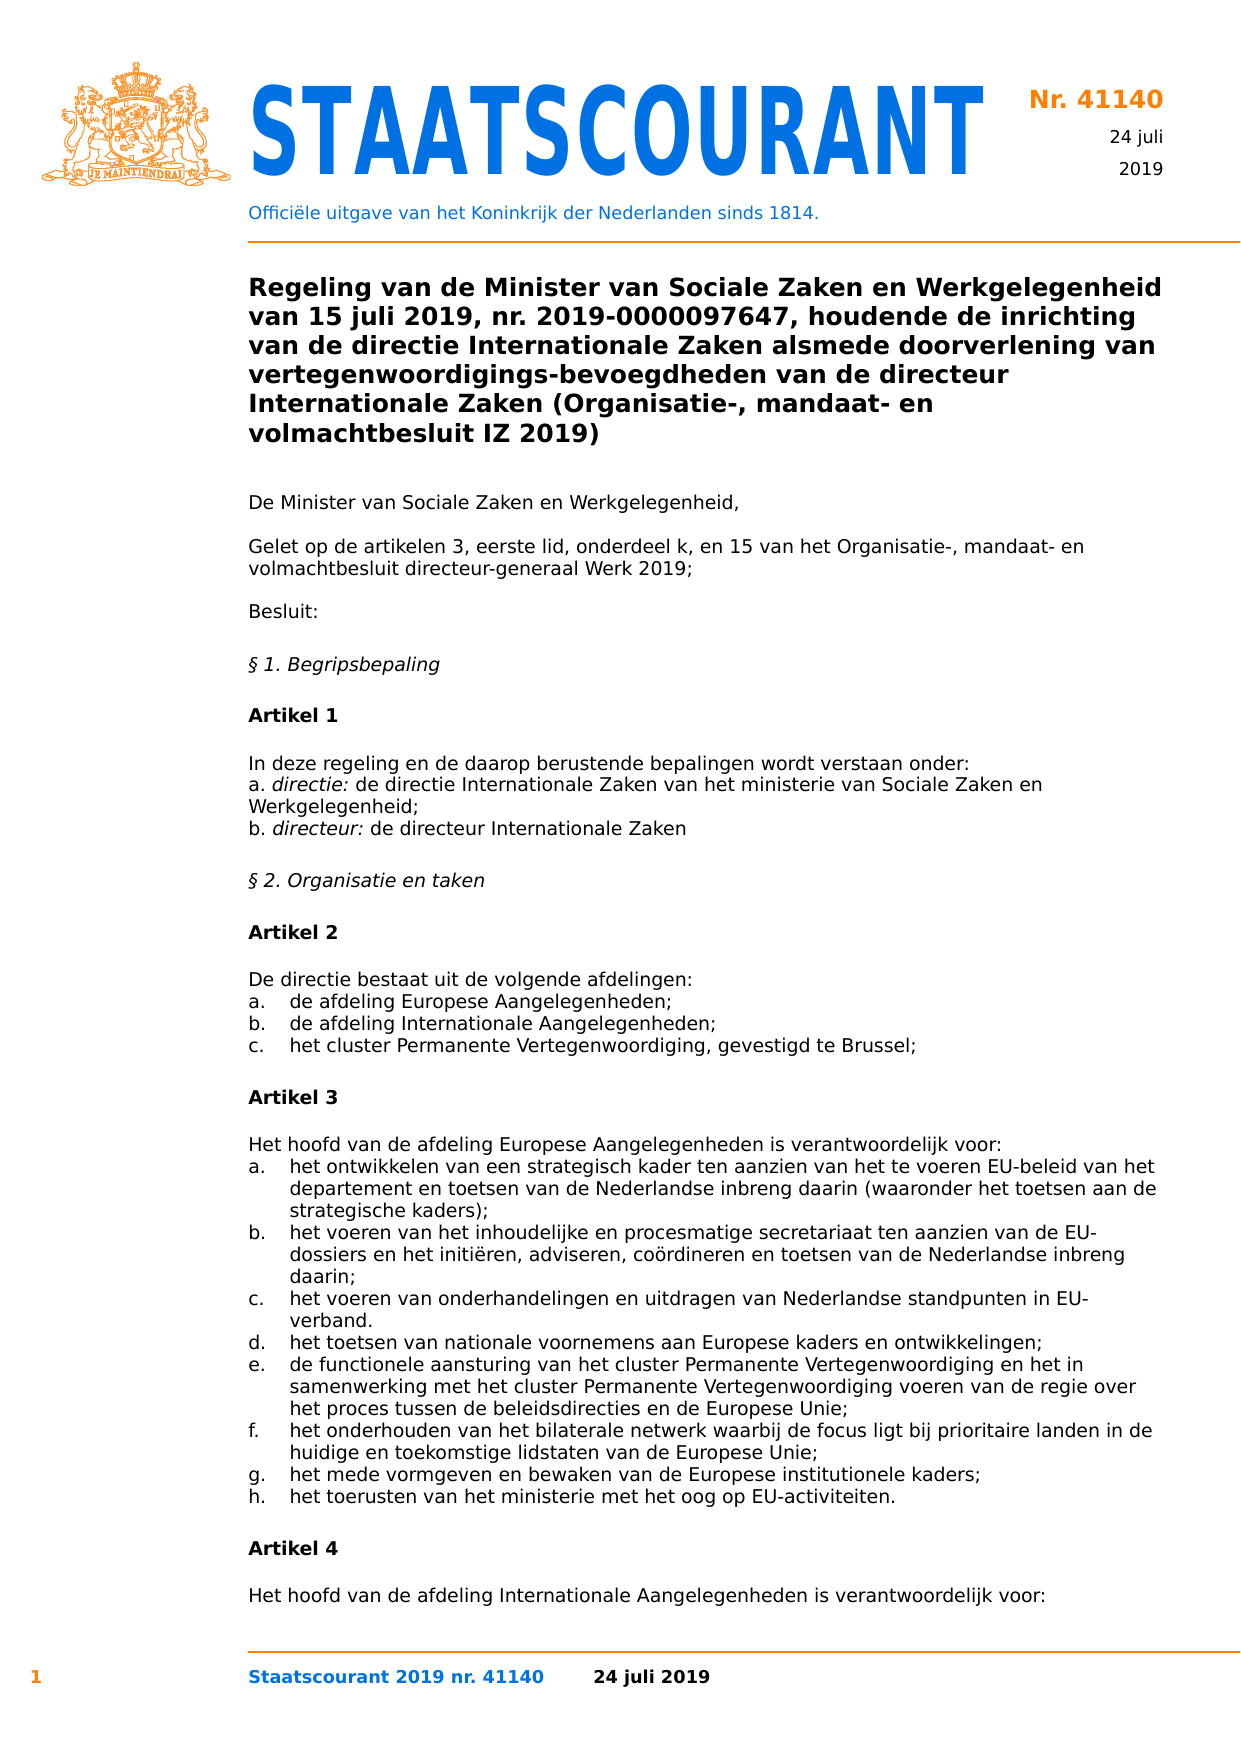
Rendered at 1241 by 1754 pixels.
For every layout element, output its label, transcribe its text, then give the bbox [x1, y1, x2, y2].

text b. de afdeling Internationale Aangelegenheden; [248, 1013, 1163, 1035]
text a. de afdeling Europese Aangelegenheden; [248, 991, 1163, 1013]
table_cell 2019 [998, 153, 1240, 203]
text Het hoofd van de afdeling Internationale Aangelegenheden is verantwoordelijk voor: [248, 1585, 1163, 1607]
text De directie bestaat uit de volgende afdelingen: [248, 969, 1163, 991]
subtitle § 1. Begripsbepaling [248, 653, 1163, 675]
text a. het ontwikkelen van een strategisch kader ten aanzien van het te voeren EU-beleid van het departement en toetsen van de Nederlandse inbreng daarin (waaronder het toetsen aan de strategische kaders); [248, 1156, 1163, 1222]
table_cell Officiële uitgave van het Koninkrijk der Nederlanden sinds 1814. [248, 203, 1240, 241]
table_header [25, 62, 248, 241]
text e. de functionele aansturing van het cluster Permanente Vertegenwoordiging en het in samenwerking met het cluster Permanente Vertegenwoordiging voeren van de regie over het proces tussen de beleidsdirecties en de Europese Unie; [248, 1354, 1163, 1420]
table_cell 24 juli [998, 121, 1240, 153]
table_header Nr. 41140 [998, 62, 1240, 121]
text h. het toerusten van het ministerie met het oog op EU-activiteiten. [248, 1486, 1163, 1508]
subtitle Regeling van de Minister van Sociale Zaken en Werkgelegenheid van 15 juli 2019, nr. 2019-0000097647, houdende de inrichting van de directie Internationale Zaken alsmede doorverlening van vertegenwoordigings-bevoegdheden van de directeur Internationale Zaken (Organisatie-, mandaat- en volmachtbesluit IZ 2019) [248, 273, 1163, 448]
text a. directie: de directie Internationale Zaken van het ministerie van Sociale Zaken en Werkgelegenheid; [248, 774, 1163, 818]
text Het hoofd van de afdeling Europese Aangelegenheden is verantwoordelijk voor: [248, 1134, 1163, 1156]
subtitle Artikel 3 [248, 1087, 1163, 1109]
subtitle Artikel 4 [248, 1538, 1163, 1560]
subtitle § 2. Organisatie en taken [248, 870, 1163, 892]
text f. het onderhouden van het bilaterale netwerk waarbij de focus ligt bij prioritaire landen in de huidige en toekomstige lidstaten van de Europese Unie; [248, 1420, 1163, 1464]
picture [41, 62, 231, 186]
text g. het mede vormgeven en bewaken van de Europese institutionele kaders; [248, 1464, 1163, 1486]
text c. het cluster Permanente Vertegenwoordiging, gevestigd te Brussel; [248, 1035, 1163, 1057]
text b. het voeren van het inhoudelijke en procesmatige secretariaat ten aanzien van de EU-dossiers en het initiëren, adviseren, coördineren en toetsen van de Nederlandse inbreng daarin; [248, 1222, 1163, 1288]
text Besluit: [248, 601, 1163, 623]
text b. directeur: de directeur Internationale Zaken [248, 818, 1163, 840]
text d. het toetsen van nationale voornemens aan Europese kaders en ontwikkelingen; [248, 1332, 1163, 1354]
text In deze regeling en de daarop berustende bepalingen wordt verstaan onder: [248, 752, 1163, 774]
text Gelet op de artikelen 3, eerste lid, onderdeel k, en 15 van het Organisatie-, mandaat- en volmachtbesluit directeur-generaal Werk 2019; [248, 536, 1163, 579]
table_header STAATSCOURANT [248, 62, 998, 203]
text c. het voeren van onderhandelingen en uitdragen van Nederlandse standpunten in EU-verband. [248, 1288, 1163, 1332]
subtitle Artikel 1 [248, 705, 1163, 727]
text De Minister van Sociale Zaken en Werkgelegenheid, [248, 492, 1163, 514]
subtitle Artikel 2 [248, 922, 1163, 944]
